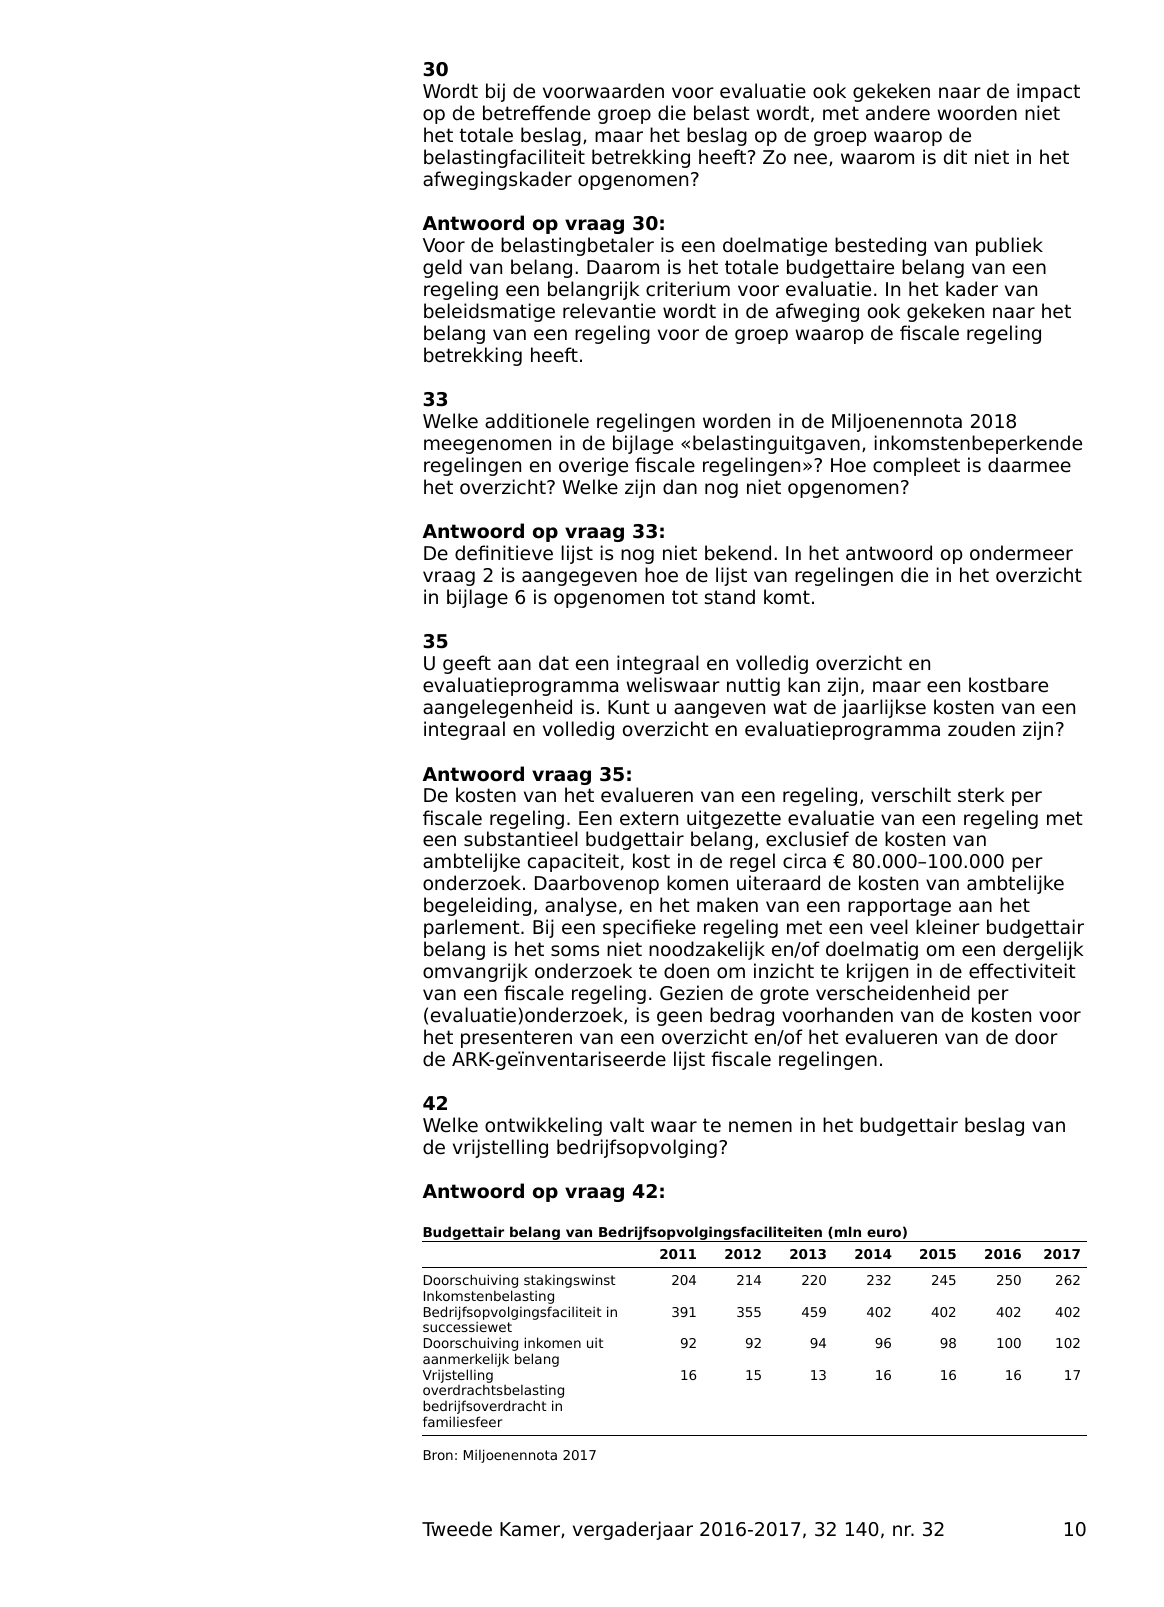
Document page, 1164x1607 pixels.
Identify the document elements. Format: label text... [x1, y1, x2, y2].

table_cell Vrijstelling overdrachtsbelasting bedrijfsoverdracht in familiesfeer [422, 1367, 638, 1435]
text 33 [422, 389, 1087, 411]
table_cell 15 [703, 1367, 768, 1435]
table_cell 94 [768, 1336, 833, 1367]
text U geeft aan dat een integraal en volledig overzicht en evaluatieprogramma weliswaar nuttig kan zijn, maar een kostbare aangelegenheid is. Kunt u aangeven wat de jaarlijkse kosten van een integraal en volledig overzicht en evaluatieprogramma zouden zijn? [422, 653, 1087, 741]
text Wordt bij de voorwaarden voor evaluatie ook gekeken naar de impact op de betreffende groep die belast wordt, met andere woorden niet het totale beslag, maar het beslag op de groep waarop de belastingfaciliteit betrekking heeft? Zo nee, waarom is dit niet in het afwegingskader opgenomen? [422, 81, 1087, 191]
table_cell Doorschuiving stakingswinst Inkomstenbelasting [422, 1268, 638, 1304]
table_cell 96 [833, 1336, 898, 1367]
table_header Budgettair belang van Bedrijfsopvolgingsfaciliteiten (mln euro) [422, 1225, 1087, 1241]
table_cell 204 [638, 1268, 703, 1304]
text Antwoord op vraag 42: [422, 1181, 1087, 1203]
table_cell 2011 [638, 1242, 703, 1267]
table_cell 220 [768, 1268, 833, 1304]
table_cell 92 [638, 1336, 703, 1367]
table_cell Bedrijfsopvolgingsfaciliteit in successiewet [422, 1304, 638, 1336]
table_cell 245 [898, 1268, 962, 1304]
text Welke ontwikkeling valt waar te nemen in het budgettair beslag van de vrijstelling bedrijfsopvolging? [422, 1115, 1087, 1159]
table_cell 16 [833, 1367, 898, 1435]
table_cell 402 [963, 1304, 1027, 1336]
table_cell 102 [1028, 1336, 1087, 1367]
table_cell 2014 [833, 1242, 898, 1267]
table_cell Bron: Miljoenennota 2017 [422, 1436, 1087, 1463]
text Antwoord vraag 35: [422, 763, 1087, 785]
text Voor de belastingbetaler is een doelmatige besteding van publiek geld van belang. Daarom is het totale budgettaire belang van een regeling een belangrijk criterium voor evaluatie. In het kader van beleidsmatige relevantie wordt in de afweging ook gekeken naar het belang van een regeling voor de groep waarop de fiscale regeling betrekking heeft. [422, 235, 1087, 367]
table_cell 92 [703, 1336, 768, 1367]
text Antwoord op vraag 33: [422, 521, 1087, 543]
table_cell 2017 [1028, 1242, 1087, 1267]
text 42 [422, 1093, 1087, 1115]
table_cell 355 [703, 1304, 768, 1336]
table_cell 402 [833, 1304, 898, 1336]
table_cell 98 [898, 1336, 962, 1367]
table_cell 262 [1028, 1268, 1087, 1304]
table_cell 232 [833, 1268, 898, 1304]
table_cell 459 [768, 1304, 833, 1336]
table_cell 13 [768, 1367, 833, 1435]
table_cell 214 [703, 1268, 768, 1304]
text 30 [422, 59, 1087, 81]
table_cell [422, 1242, 638, 1267]
table_cell 17 [1028, 1367, 1087, 1435]
text De definitieve lijst is nog niet bekend. In het antwoord op ondermeer vraag 2 is aangegeven hoe de lijst van regelingen die in het overzicht in bijlage 6 is opgenomen tot stand komt. [422, 543, 1087, 609]
table_cell Doorschuiving inkomen uit aanmerkelijk belang [422, 1336, 638, 1367]
text 35 [422, 631, 1087, 653]
text Antwoord op vraag 30: [422, 213, 1087, 235]
table_cell 16 [638, 1367, 703, 1435]
table_cell 2013 [768, 1242, 833, 1267]
table_cell 2012 [703, 1242, 768, 1267]
table_cell 16 [898, 1367, 962, 1435]
table_cell 402 [1028, 1304, 1087, 1336]
text Welke additionele regelingen worden in de Miljoenennota 2018 meegenomen in de bijlage «belastinguitgaven, inkomstenbeperkende regelingen en overige fiscale regelingen»? Hoe compleet is daarmee het overzicht? Welke zijn dan nog niet opgenomen? [422, 411, 1087, 499]
table_cell 100 [963, 1336, 1027, 1367]
table_cell 402 [898, 1304, 962, 1336]
table_cell 391 [638, 1304, 703, 1336]
table_cell 2016 [963, 1242, 1027, 1267]
table_cell 16 [963, 1367, 1027, 1435]
table_cell 250 [963, 1268, 1027, 1304]
table_cell 2015 [898, 1242, 962, 1267]
text De kosten van het evalueren van een regeling, verschilt sterk per fiscale regeling. Een extern uitgezette evaluatie van een regeling met een substantieel budgettair belang, exclusief de kosten van ambtelijke capaciteit, kost in de regel circa € 80.000–100.000 per onderzoek. Daarbovenop komen uiteraard de kosten van ambtelijke begeleiding, analyse, en het maken van een rapportage aan het parlement. Bij een specifieke regeling met een veel kleiner budgettair belang is het soms niet noodzakelijk en/of doelmatig om een dergelijk omvangrijk onderzoek te doen om inzicht te krijgen in de effectiviteit van een fiscale regeling. Gezien de grote verscheidenheid per (evaluatie)onderzoek, is geen bedrag voorhanden van de kosten voor het presenteren van een overzicht en/of het evalueren van de door de ARK-geïnventariseerde lijst fiscale regelingen. [422, 785, 1087, 1071]
